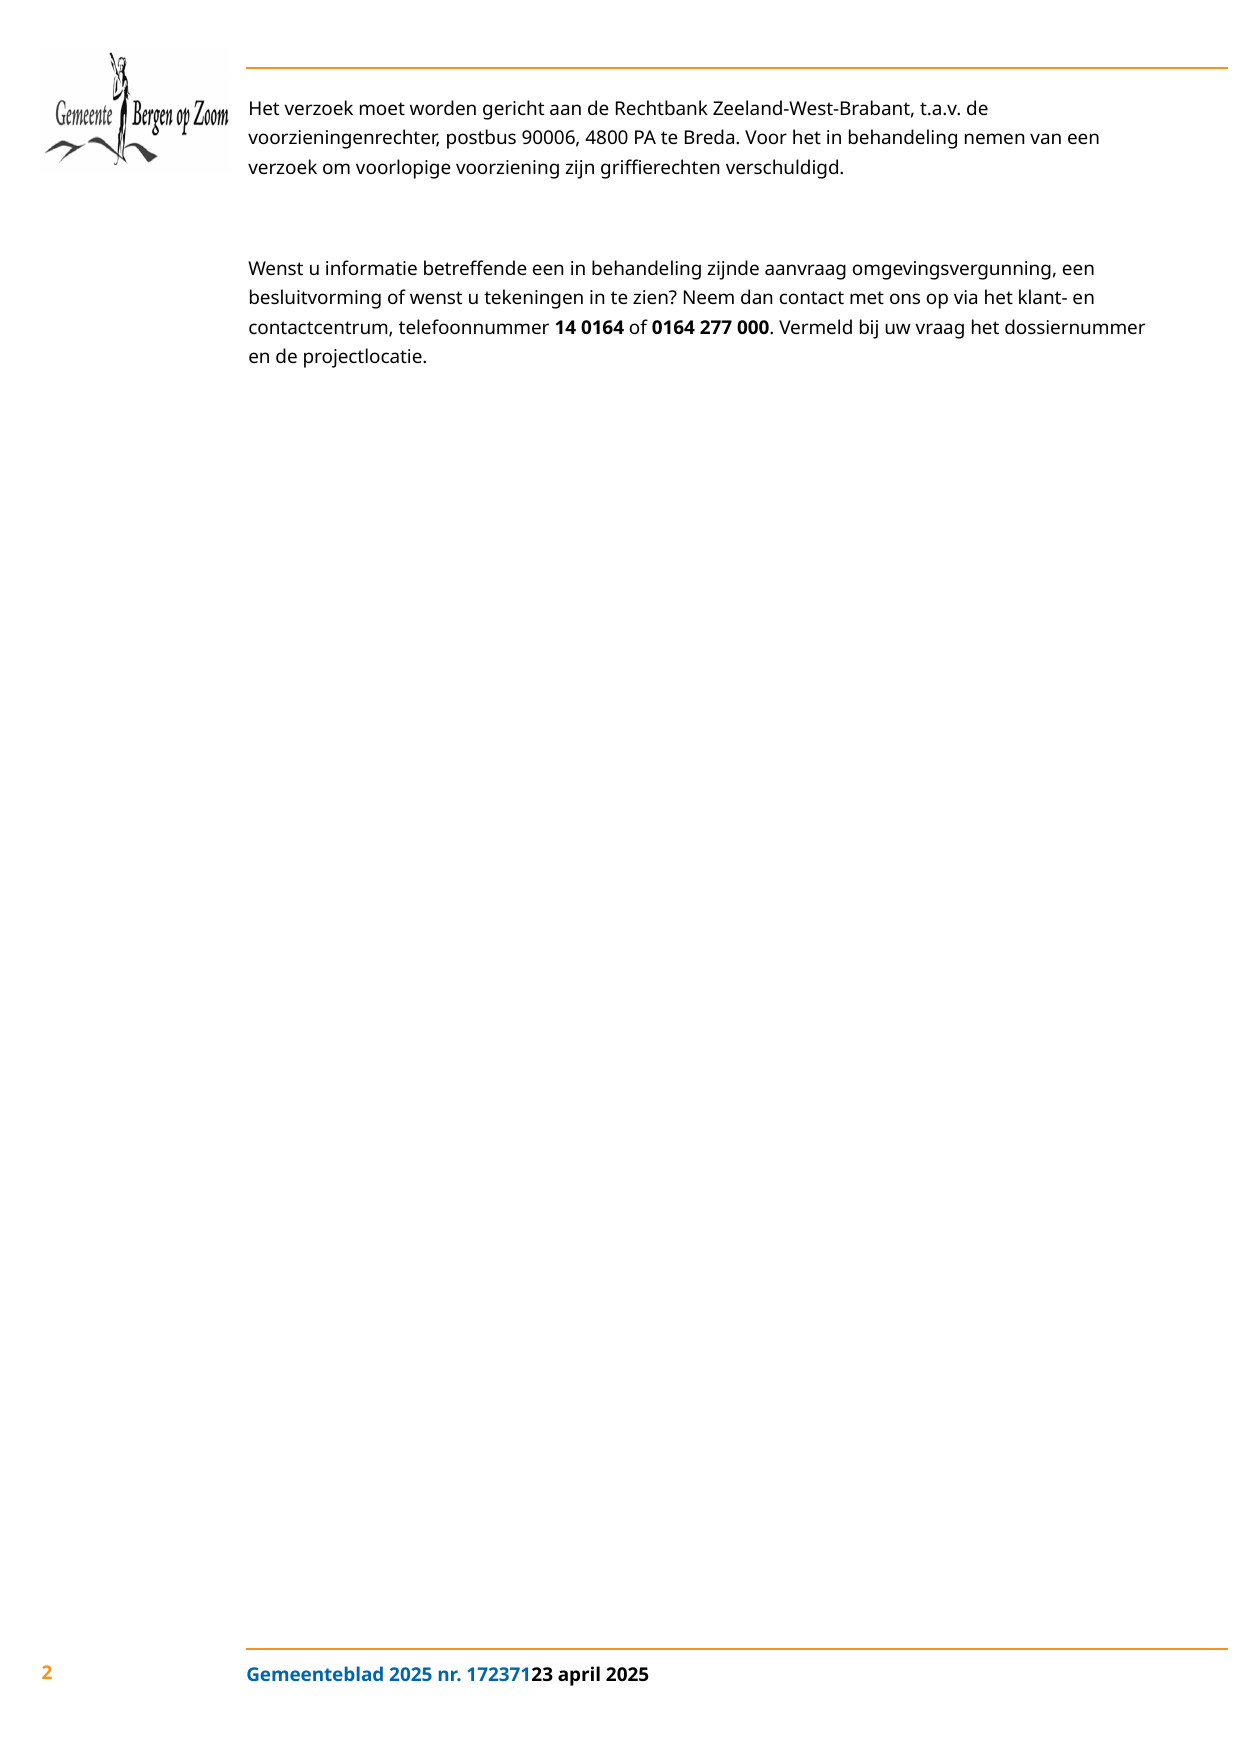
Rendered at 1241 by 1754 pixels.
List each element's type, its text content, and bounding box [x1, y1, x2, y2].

picture [41, 47, 231, 172]
text Het verzoek moet worden gericht aan de Rechtbank Zeeland-West-Brabant, t.a.v. de voorzieningenrechter, postbus 90006, 4800 PA te Breda. Voor het in behandeling nemen van een verzoek om voorlopige voorziening zijn griffierechten verschuldigd. [248, 95, 1152, 180]
text Wenst u informatie betreffende een in behandeling zijnde aanvraag omgevingsvergunning, een besluitvorming of wenst u tekeningen in te zien? Neem dan contact met ons op via het klant- en contactcentrum, telefoonnummer 14 0164 of 0164 277 000. Vermeld bij uw vraag het dossiernummer en de projectlocatie. [248, 255, 1152, 369]
